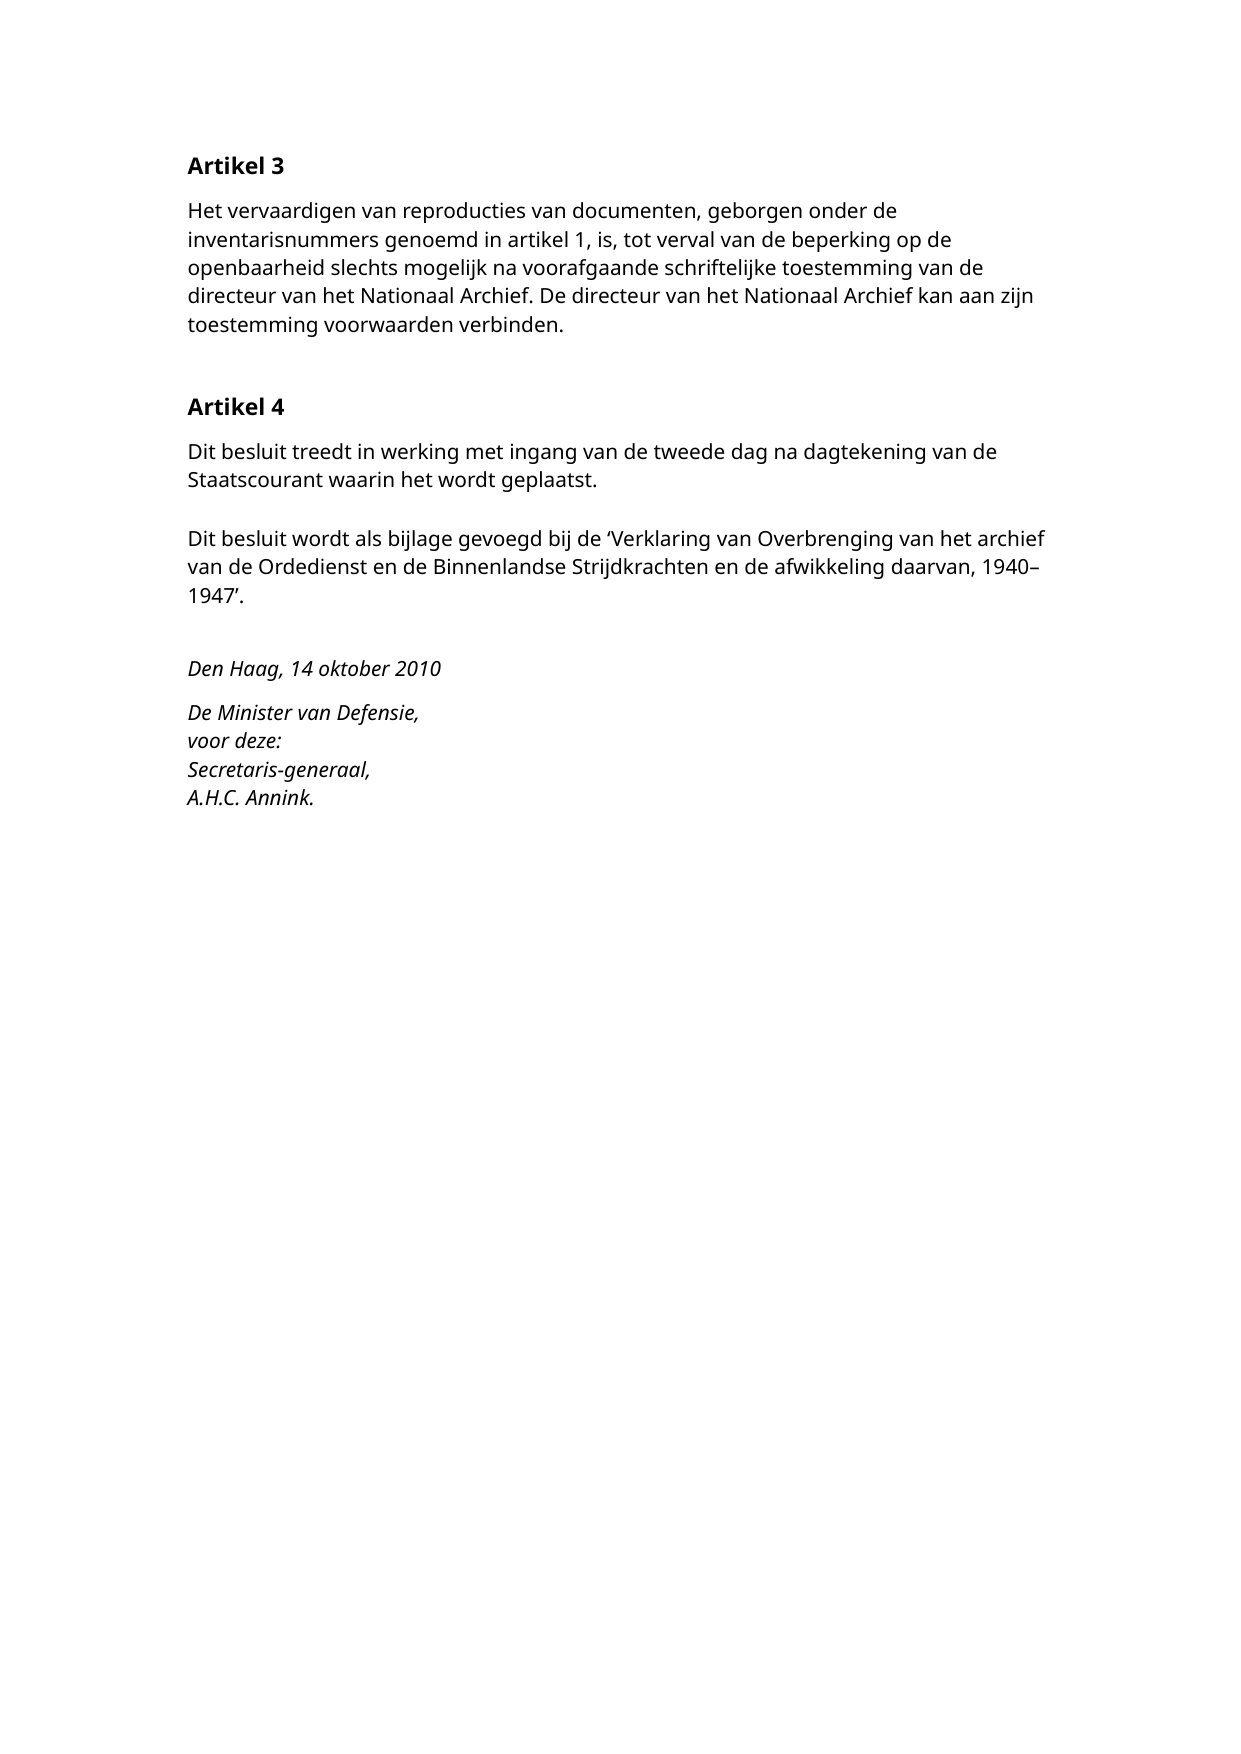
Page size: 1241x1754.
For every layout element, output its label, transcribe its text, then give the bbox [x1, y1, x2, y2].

text De Minister van Defensie, [187, 698, 1053, 726]
text A.H.C. Annink. [187, 783, 1053, 812]
subtitle Artikel 4 [187, 391, 1053, 422]
text Dit besluit treedt in werking met ingang van de tweede dag na dagtekening van de Staatscourant waarin het wordt geplaatst. [187, 437, 1053, 494]
subtitle Artikel 3 [187, 150, 1053, 181]
text Het vervaardigen van reproducties van documenten, geborgen onder de inventarisnummers genoemd in artikel 1, is, tot verval van de beperking op de openbaarheid slechts mogelijk na voorafgaande schriftelijke toestemming van de directeur van het Nationaal Archief. De directeur van het Nationaal Archief kan aan zijn toestemming voorwaarden verbinden. [187, 196, 1053, 338]
text Secretaris-generaal, [187, 755, 1053, 783]
text voor deze: [187, 726, 1053, 755]
text Dit besluit wordt als bijlage gevoegd bij de ‘Verklaring van Overbrenging van het archief van de Ordedienst en de Binnenlandse Strijdkrachten en de afwikkeling daarvan, 1940–1947’. [187, 524, 1053, 609]
text Den Haag, 14 oktober 2010 [187, 654, 1053, 683]
